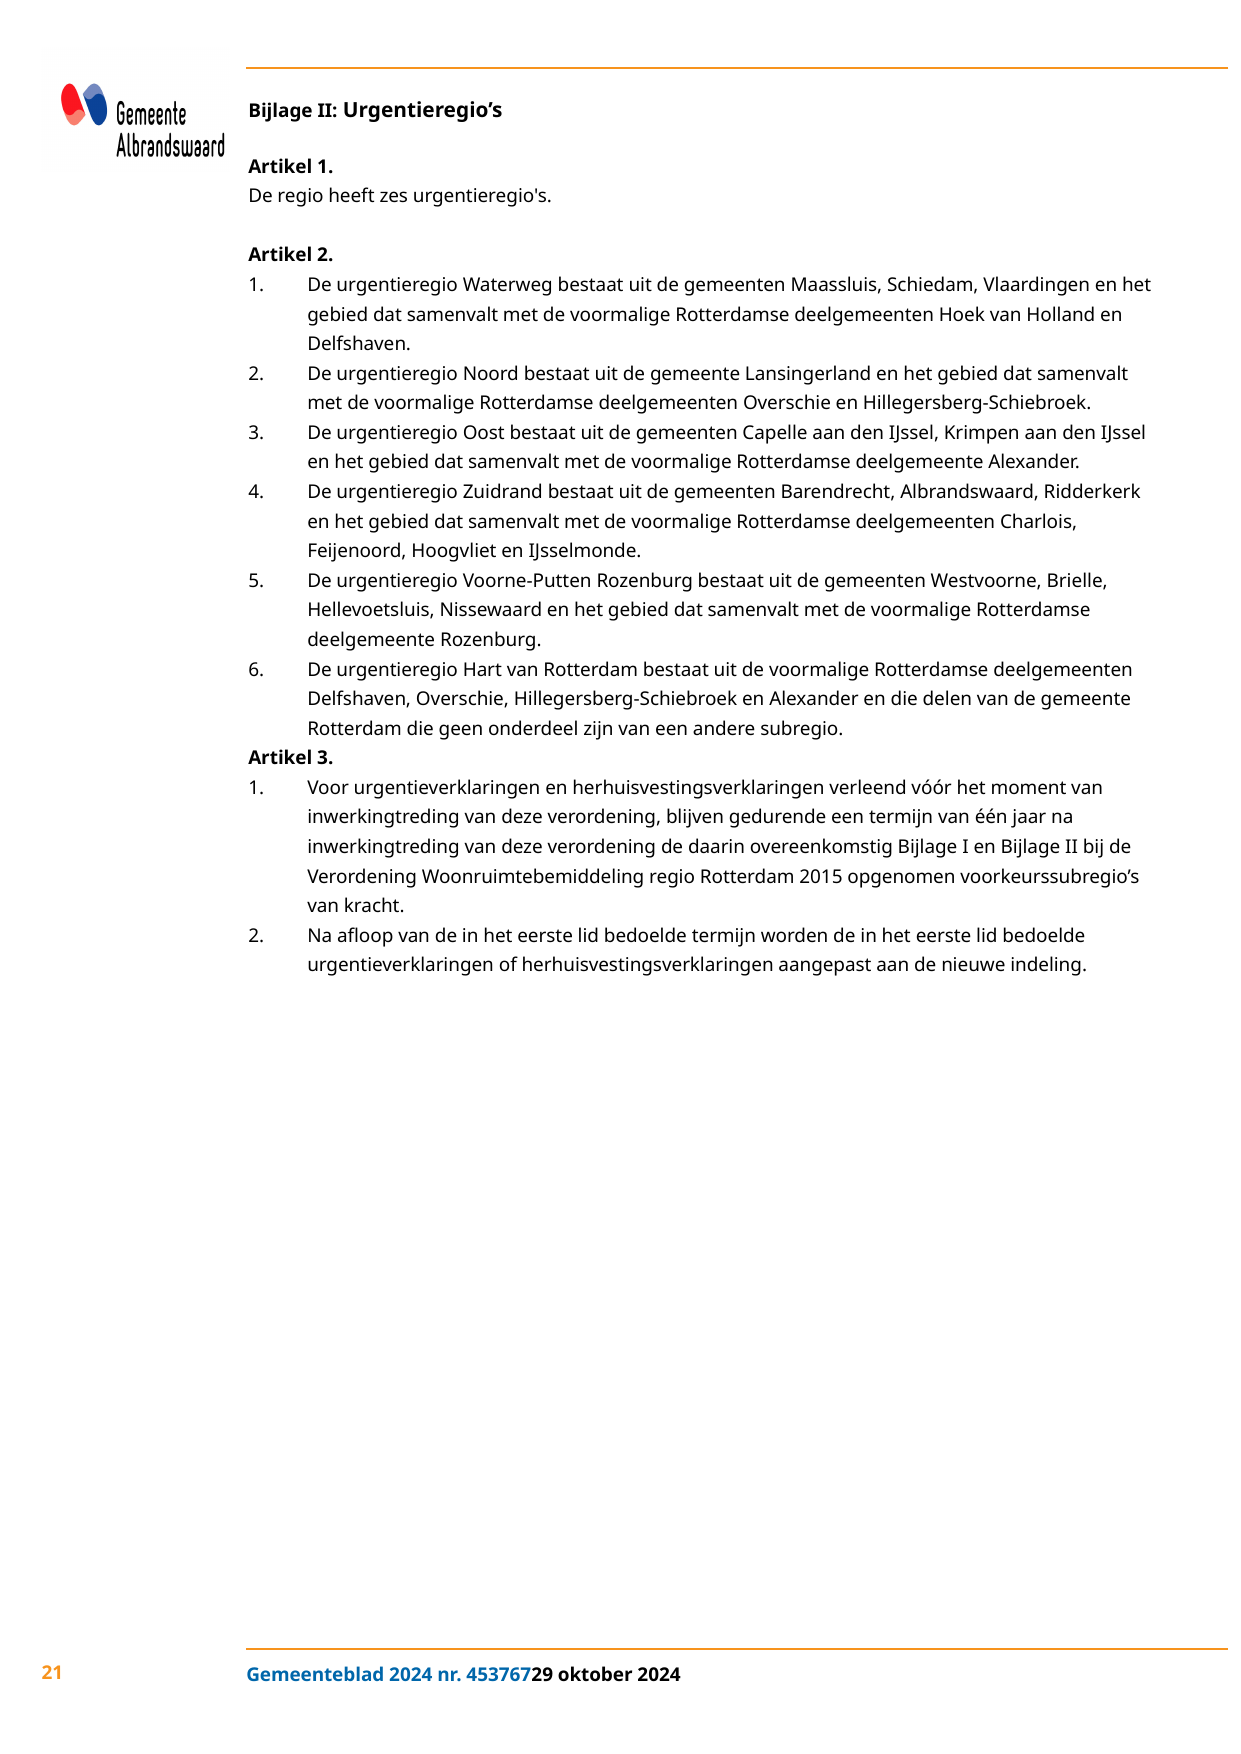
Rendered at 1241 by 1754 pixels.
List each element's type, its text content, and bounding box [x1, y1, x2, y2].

list De urgentieregio Zuidrand bestaat uit de gemeenten Barendrecht, Albrandswaard, Ridderkerk en het gebied dat samenvalt met de voormalige Rotterdamse deelgemeenten Charlois, Feijenoord, Hoogvliet en IJsselmonde. [248, 478, 1152, 563]
text Bijlage II: Urgentieregio’s [248, 95, 1152, 123]
list De urgentieregio Oost bestaat uit de gemeenten Capelle aan den IJssel, Krimpen aan den IJssel en het gebied dat samenvalt met de voormalige Rotterdamse deelgemeente Alexander. [248, 419, 1152, 474]
text De regio heeft zes urgentieregio's. [248, 182, 1152, 208]
list De urgentieregio Noord bestaat uit de gemeente Lansingerland en het gebied dat samenvalt met de voormalige Rotterdamse deelgemeenten Overschie en Hillegersberg-Schiebroek. [248, 360, 1152, 415]
list Voor urgentieverklaringen en herhuisvestingsverklaringen verleend vóór het moment van inwerkingtreding van deze verordening, blijven gedurende een termijn van één jaar na inwerkingtreding van deze verordening de daarin overeenkomstig Bijlage I en Bijlage II bij de Verordening Woonruimtebemiddeling regio Rotterdam 2015 opgenomen voorkeurssubregio’s van kracht. [248, 774, 1152, 918]
list De urgentieregio Waterweg bestaat uit de gemeenten Maassluis, Schiedam, Vlaardingen en het gebied dat samenvalt met de voormalige Rotterdamse deelgemeenten Hoek van Holland en Delfshaven. [248, 271, 1152, 356]
picture [41, 47, 231, 172]
list De urgentieregio Voorne-Putten Rozenburg bestaat uit de gemeenten Westvoorne, Brielle, Hellevoetsluis, Nissewaard en het gebied dat samenvalt met de voormalige Rotterdamse deelgemeente Rozenburg. [248, 567, 1152, 652]
text Artikel 1. [248, 153, 1152, 179]
list De urgentieregio Hart van Rotterdam bestaat uit de voormalige Rotterdamse deelgemeenten Delfshaven, Overschie, Hillegersberg-Schiebroek en Alexander en die delen van de gemeente Rotterdam die geen onderdeel zijn van een andere subregio. [248, 656, 1152, 741]
list Na afloop van de in het eerste lid bedoelde termijn worden de in het eerste lid bedoelde urgentieverklaringen of herhuisvestingsverklaringen aangepast aan de nieuwe indeling. [248, 922, 1152, 977]
text Artikel 3. [248, 744, 1152, 770]
text Artikel 2. [248, 242, 1152, 267]
